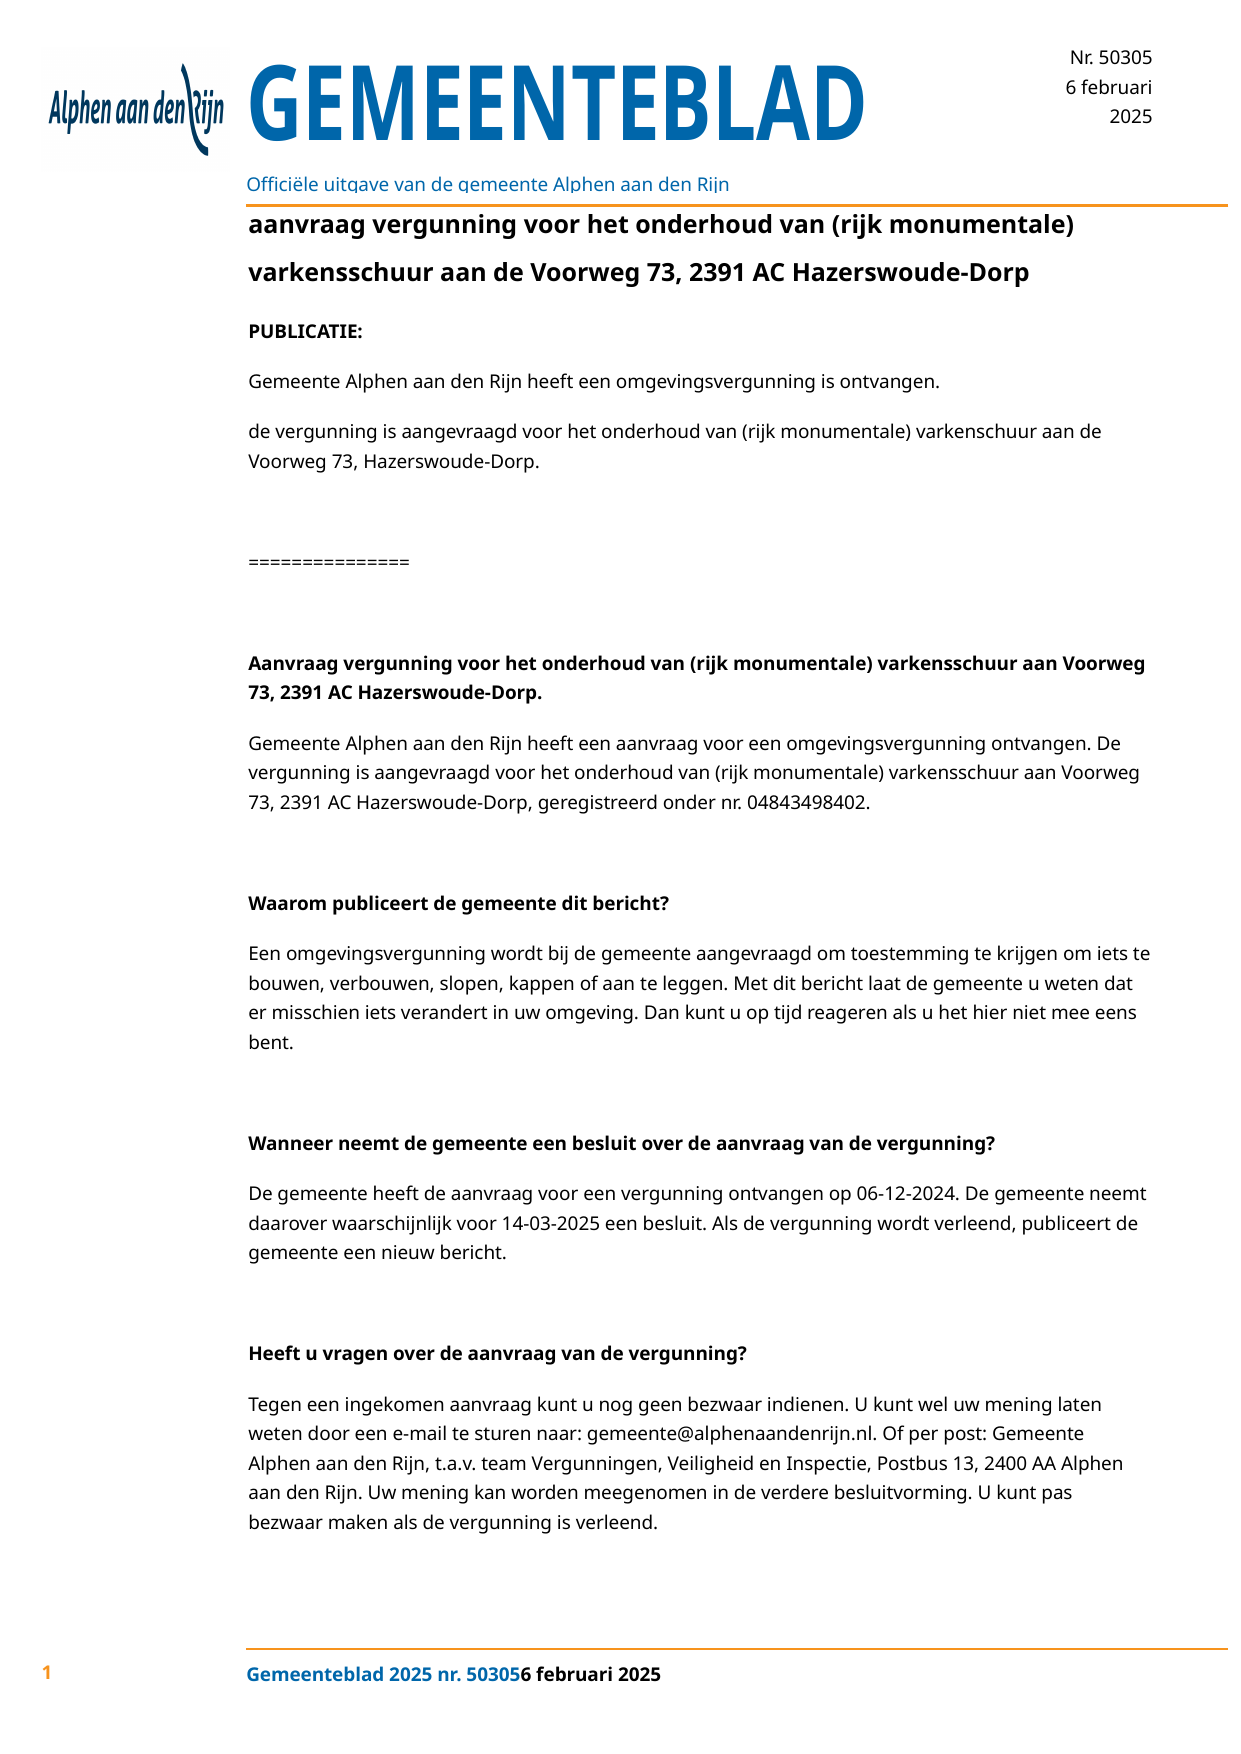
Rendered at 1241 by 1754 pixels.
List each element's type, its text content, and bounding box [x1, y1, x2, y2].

text Waarom publiceert de gemeente dit bericht? [248, 890, 1152, 916]
text Gemeente Alphen aan den Rijn heeft een aanvraag voor een omgevingsvergunning ontvangen. De vergunning is aangevraagd voor het onderhoud van (rijk monumentale) varkensschuur aan Voorweg 73, 2391 AC Hazerswoude-Dorp, geregistreerd onder nr. 04843498402. [248, 730, 1152, 815]
text de vergunning is aangevraagd voor het onderhoud van (rijk monumentale) varkenschuur aan de Voorweg 73, Hazerswoude-Dorp. [248, 419, 1152, 474]
text Gemeente Alphen aan den Rijn heeft een omgevingsvergunning is ontvangen. [248, 368, 1152, 394]
picture [41, 47, 231, 172]
text PUBLICATIE: [248, 318, 1152, 344]
text =============== [248, 549, 1152, 575]
text Wanneer neemt de gemeente een besluit over de aanvraag van de vergunning? [248, 1130, 1152, 1156]
text Tegen een ingekomen aanvraag kunt u nog geen bezwaar indienen. U kunt wel uw mening laten weten door een e-mail te sturen naar: gemeente@alphenaandenrijn.nl. Of per post: Gemeente Alphen aan den Rijn, t.a.v. team Vergunningen, Veiligheid en Inspectie, Postbus 13, 2400 AA Alphen aan den Rijn. Uw mening kan worden meegenomen in de verdere besluitvorming. U kunt pas bezwaar maken als de vergunning is verleend. [248, 1391, 1152, 1535]
text Aanvraag vergunning voor het onderhoud van (rijk monumentale) varkensschuur aan Voorweg 73, 2391 AC Hazerswoude-Dorp. [248, 650, 1152, 705]
text De gemeente heeft de aanvraag voor een vergunning ontvangen op 06-12-2024. De gemeente neemt daarover waarschijnlijk voor 14-03-2025 een besluit. Als de vergunning wordt verleend, publiceert de gemeente een nieuw bericht. [248, 1180, 1152, 1265]
text Heeft u vragen over de aanvraag van de vergunning? [248, 1340, 1152, 1366]
text aanvraag vergunning voor het onderhoud van (rijk monumentale) varkensschuur aan de Voorweg 73, 2391 AC Hazerswoude-Dorp [248, 207, 1152, 288]
text Een omgevingsvergunning wordt bij de gemeente aangevraagd om toestemming te krijgen om iets te bouwen, verbouwen, slopen, kappen of aan te leggen. Met dit bericht laat de gemeente u weten dat er misschien iets verandert in uw omgeving. Dan kunt u op tijd reageren als u het hier niet mee eens bent. [248, 940, 1152, 1055]
